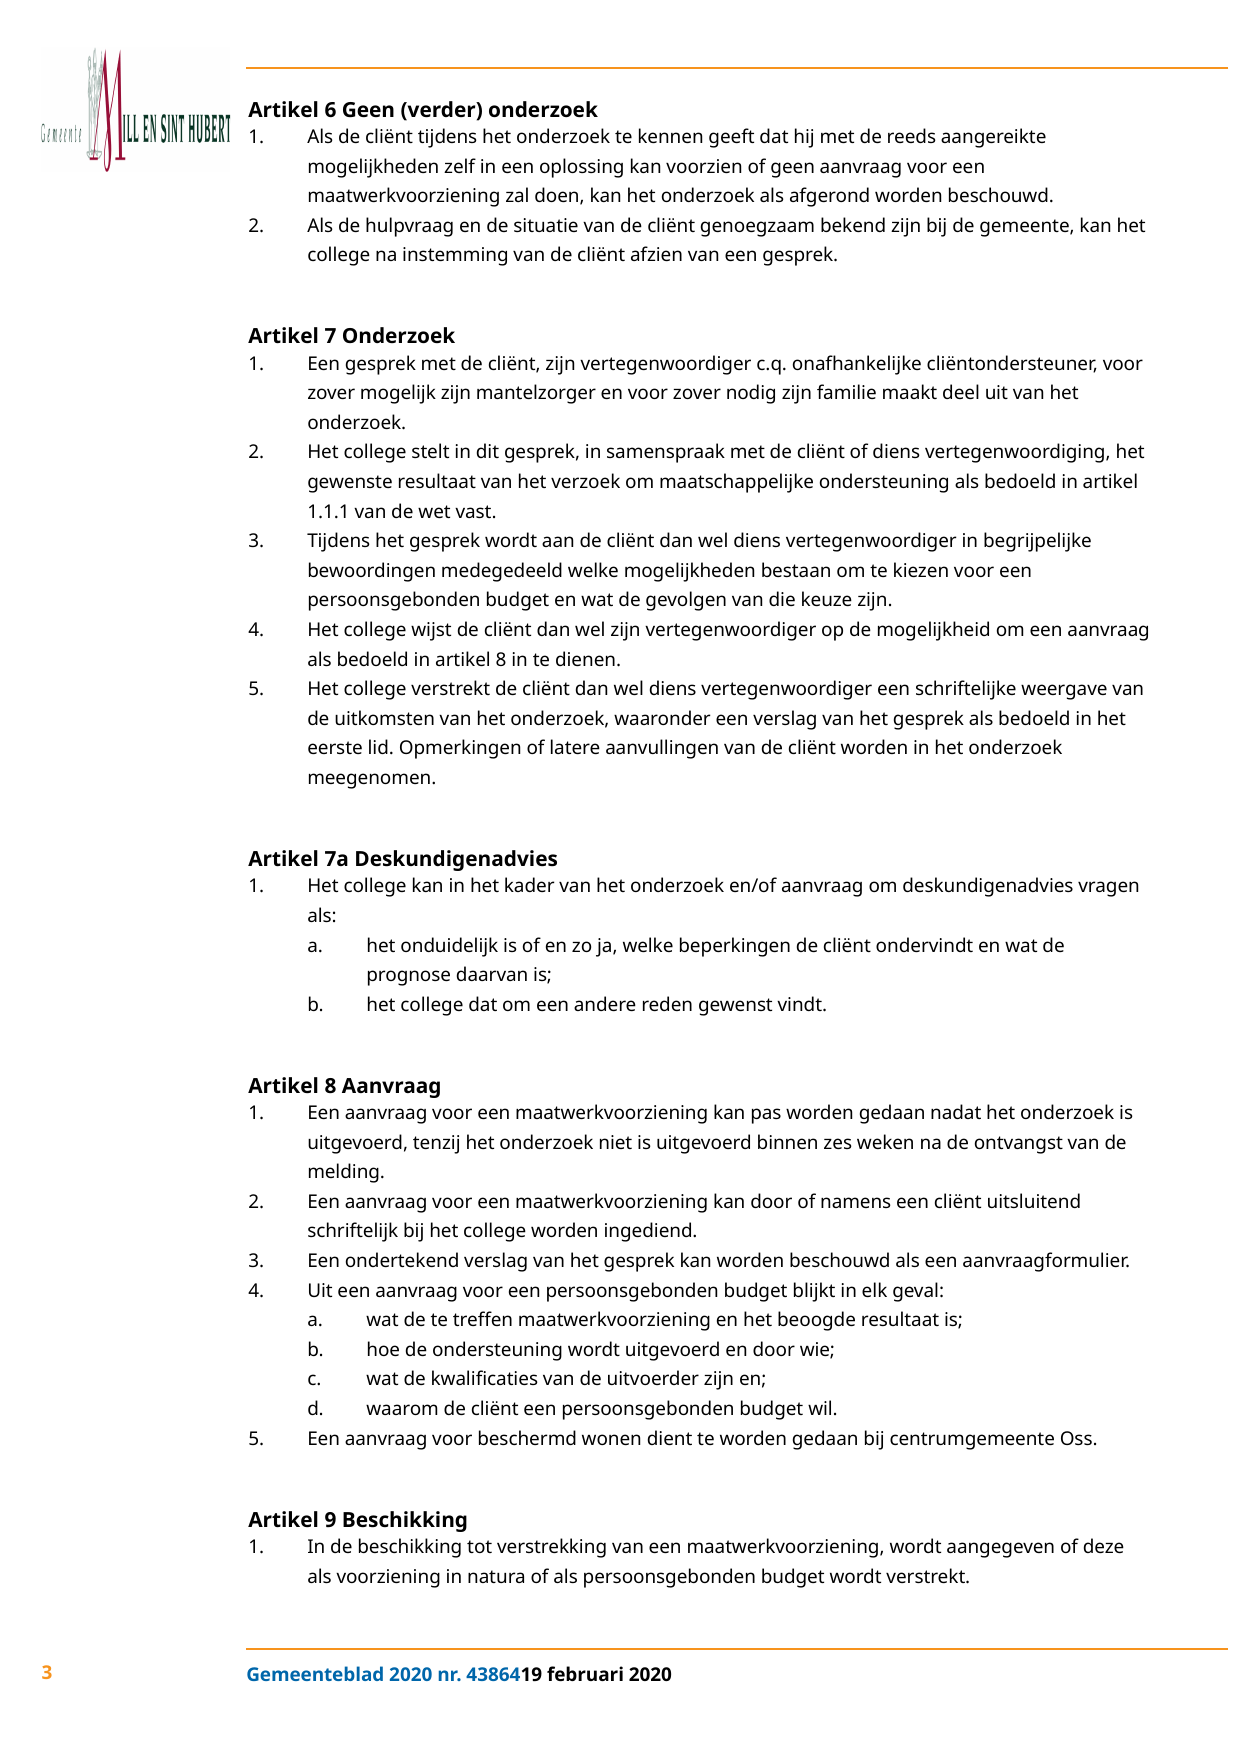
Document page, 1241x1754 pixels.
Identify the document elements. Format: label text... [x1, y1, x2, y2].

list Een aanvraag voor een maatwerkvoorziening kan door of namens een cliënt uitsluitend schriftelijk bij het college worden ingediend. [248, 1188, 1152, 1243]
text Artikel 7 Onderzoek [248, 322, 1152, 350]
list Het college verstrekt de cliënt dan wel diens vertegenwoordiger een schriftelijke weergave van de uitkomsten van het onderzoek, waaronder een verslag van het gesprek als bedoeld in het eerste lid. Opmerkingen of latere aanvullingen van de cliënt worden in het onderzoek meegenomen. [248, 675, 1152, 790]
list Het college kan in het kader van het onderzoek en/of aanvraag om deskundigenadvies vragen als: [248, 873, 1152, 928]
list hoe de ondersteuning wordt uitgevoerd en door wie; [307, 1336, 1152, 1362]
list Een aanvraag voor beschermd wonen dient te worden gedaan bij centrumgemeente Oss. [248, 1425, 1152, 1451]
list wat de te treffen maatwerkvoorziening en het beoogde resultaat is; [307, 1306, 1152, 1332]
list wat de kwalificaties van de uitvoerder zijn en; [307, 1366, 1152, 1391]
list Een gesprek met de cliënt, zijn vertegenwoordiger c.q. onafhankelijke cliëntondersteuner, voor zover mogelijk zijn mantelzorger en voor zover nodig zijn familie maakt deel uit van het onderzoek. [248, 350, 1152, 435]
list Een aanvraag voor een maatwerkvoorziening kan pas worden gedaan nadat het onderzoek is uitgevoerd, tenzij het onderzoek niet is uitgevoerd binnen zes weken na de ontvangst van de melding. [248, 1099, 1152, 1184]
text Artikel 6 Geen (verder) onderzoek [248, 95, 1152, 123]
list het onduidelijk is of en zo ja, welke beperkingen de cliënt ondervindt en wat de prognose daarvan is; [307, 932, 1152, 987]
list Tijdens het gesprek wordt aan de cliënt dan wel diens vertegenwoordiger in begrijpelijke bewoordingen medegedeeld welke mogelijkheden bestaan om te kiezen voor een persoonsgebonden budget en wat de gevolgen van die keuze zijn. [248, 527, 1152, 612]
list waarom de cliënt een persoonsgebonden budget wil. [307, 1395, 1152, 1421]
text Artikel 7a Deskundigenadvies [248, 844, 1152, 873]
list Het college wijst de cliënt dan wel zijn vertegenwoordiger op de mogelijkheid om een aanvraag als bedoeld in artikel 8 in te dienen. [248, 616, 1152, 672]
picture [41, 47, 231, 172]
list Als de cliënt tijdens het onderzoek te kennen geeft dat hij met de reeds aangereikte mogelijkheden zelf in een oplossing kan voorzien of geen aanvraag voor een maatwerkvoorziening zal doen, kan het onderzoek als afgerond worden beschouwd. [248, 123, 1152, 208]
list Het college stelt in dit gesprek, in samenspraak met de cliënt of diens vertegenwoordiging, het gewenste resultaat van het verzoek om maatschappelijke ondersteuning als bedoeld in artikel 1.1.1 van de wet vast. [248, 439, 1152, 524]
list het college dat om een andere reden gewenst vindt. [307, 991, 1152, 1017]
list Uit een aanvraag voor een persoonsgebonden budget blijkt in elk geval: [248, 1277, 1152, 1303]
list Een ondertekend verslag van het gesprek kan worden beschouwd als een aanvraagformulier. [248, 1247, 1152, 1273]
text Artikel 9 Beschikking [248, 1505, 1152, 1533]
list Als de hulpvraag en de situatie van de cliënt genoegzaam bekend zijn bij de gemeente, kan het college na instemming van de cliënt afzien van een gesprek. [248, 212, 1152, 267]
text Artikel 8 Aanvraag [248, 1071, 1152, 1099]
list In de beschikking tot verstrekking van een maatwerkvoorziening, wordt aangegeven of deze als voorziening in natura of als persoonsgebonden budget wordt verstrekt. [248, 1533, 1152, 1588]
